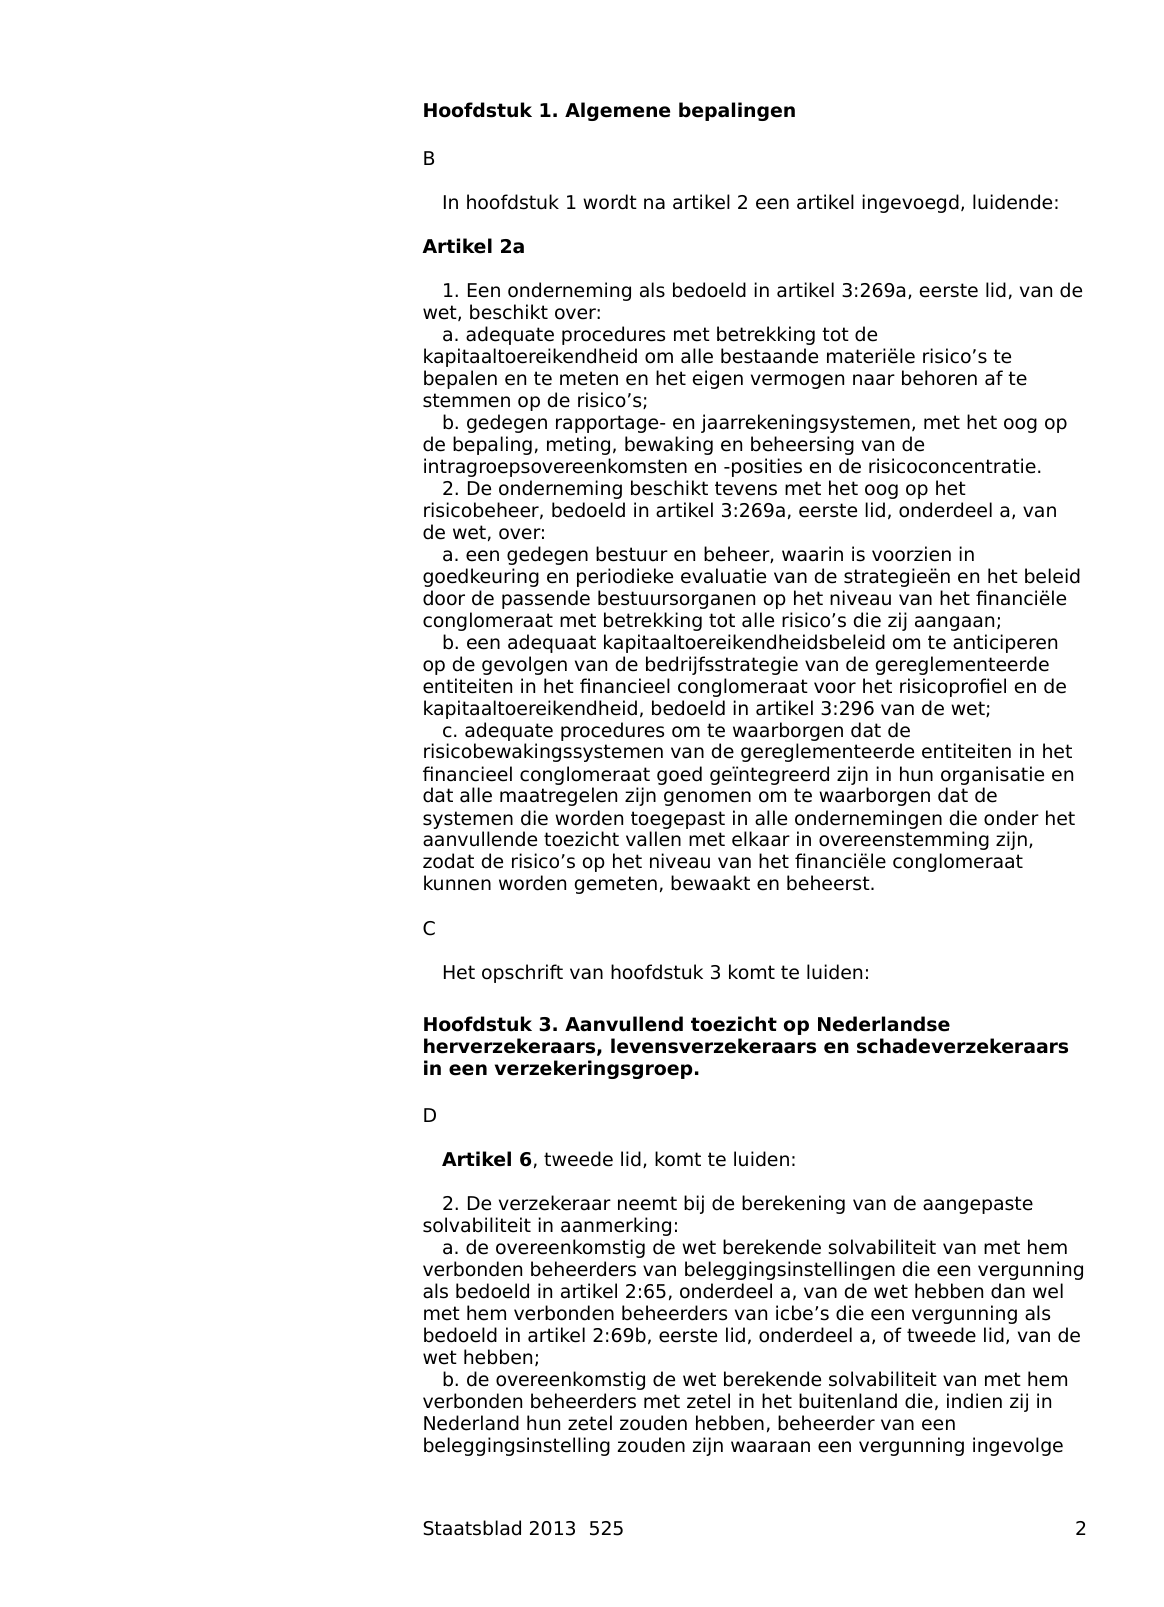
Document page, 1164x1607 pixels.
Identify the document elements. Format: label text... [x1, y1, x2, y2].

text a. adequate procedures met betrekking tot de kapitaaltoereikendheid om alle bestaande materiële risico’s te bepalen en te meten en het eigen vermogen naar behoren af te stemmen op de risico’s; [422, 324, 1087, 412]
text Het opschrift van hoofdstuk 3 komt te luiden: [422, 962, 1087, 984]
subtitle Hoofdstuk 1. Algemene bepalingen [422, 100, 1087, 122]
text b. de overeenkomstig de wet berekende solvabiliteit van met hem verbonden beheerders met zetel in het buitenland die, indien zij in Nederland hun zetel zouden hebben, beheerder van een beleggingsinstelling zouden zijn waaraan een vergunning ingevolge [422, 1369, 1087, 1457]
text Artikel 6, tweede lid, komt te luiden: [422, 1149, 1087, 1171]
subtitle Artikel 2a [422, 236, 1087, 258]
text c. adequate procedures om te waarborgen dat de risicobewakingssystemen van de gereglementeerde entiteiten in het financieel conglomeraat goed geïntegreerd zijn in hun organisatie en dat alle maatregelen zijn genomen om te waarborgen dat de systemen die worden toegepast in alle ondernemingen die onder het aanvullende toezicht vallen met elkaar in overeenstemming zijn, zodat de risico’s op het niveau van het financiële conglomeraat kunnen worden gemeten, bewaakt en beheerst. [422, 719, 1087, 895]
text a. de overeenkomstig de wet berekende solvabiliteit van met hem verbonden beheerders van beleggingsinstellingen die een vergunning als bedoeld in artikel 2:65, onderdeel a, van de wet hebben dan wel met hem verbonden beheerders van icbe’s die een vergunning als bedoeld in artikel 2:69b, eerste lid, onderdeel a, of tweede lid, van de wet hebben; [422, 1237, 1087, 1369]
text b. gedegen rapportage- en jaarrekeningsystemen, met het oog op de bepaling, meting, bewaking en beheersing van de intragroepsovereenkomsten en -posities en de risicoconcentratie. [422, 412, 1087, 478]
text C [422, 917, 1087, 939]
text In hoofdstuk 1 wordt na artikel 2 een artikel ingevoegd, luidende: [422, 192, 1087, 213]
text a. een gedegen bestuur en beheer, waarin is voorzien in goedkeuring en periodieke evaluatie van de strategieën en het beleid door de passende bestuursorganen op het niveau van het financiële conglomeraat met betrekking tot alle risico’s die zij aangaan; [422, 544, 1087, 632]
text B [422, 147, 1087, 169]
subtitle Hoofdstuk 3. Aanvullend toezicht op Nederlandse herverzekeraars, levensverzekeraars en schadeverzekeraars in een verzekeringsgroep. [422, 1014, 1087, 1079]
text 2. De onderneming beschikt tevens met het oog op het risicobeheer, bedoeld in artikel 3:269a, eerste lid, onderdeel a, van de wet, over: [422, 478, 1087, 544]
text b. een adequaat kapitaaltoereikendheidsbeleid om te anticiperen op de gevolgen van de bedrijfsstrategie van de gereglementeerde entiteiten in het financieel conglomeraat voor het risicoprofiel en de kapitaaltoereikendheid, bedoeld in artikel 3:296 van de wet; [422, 632, 1087, 719]
text D [422, 1104, 1087, 1127]
text 2. De verzekeraar neemt bij de berekening van de aangepaste solvabiliteit in aanmerking: [422, 1193, 1087, 1237]
text 1. Een onderneming als bedoeld in artikel 3:269a, eerste lid, van de wet, beschikt over: [422, 280, 1087, 324]
